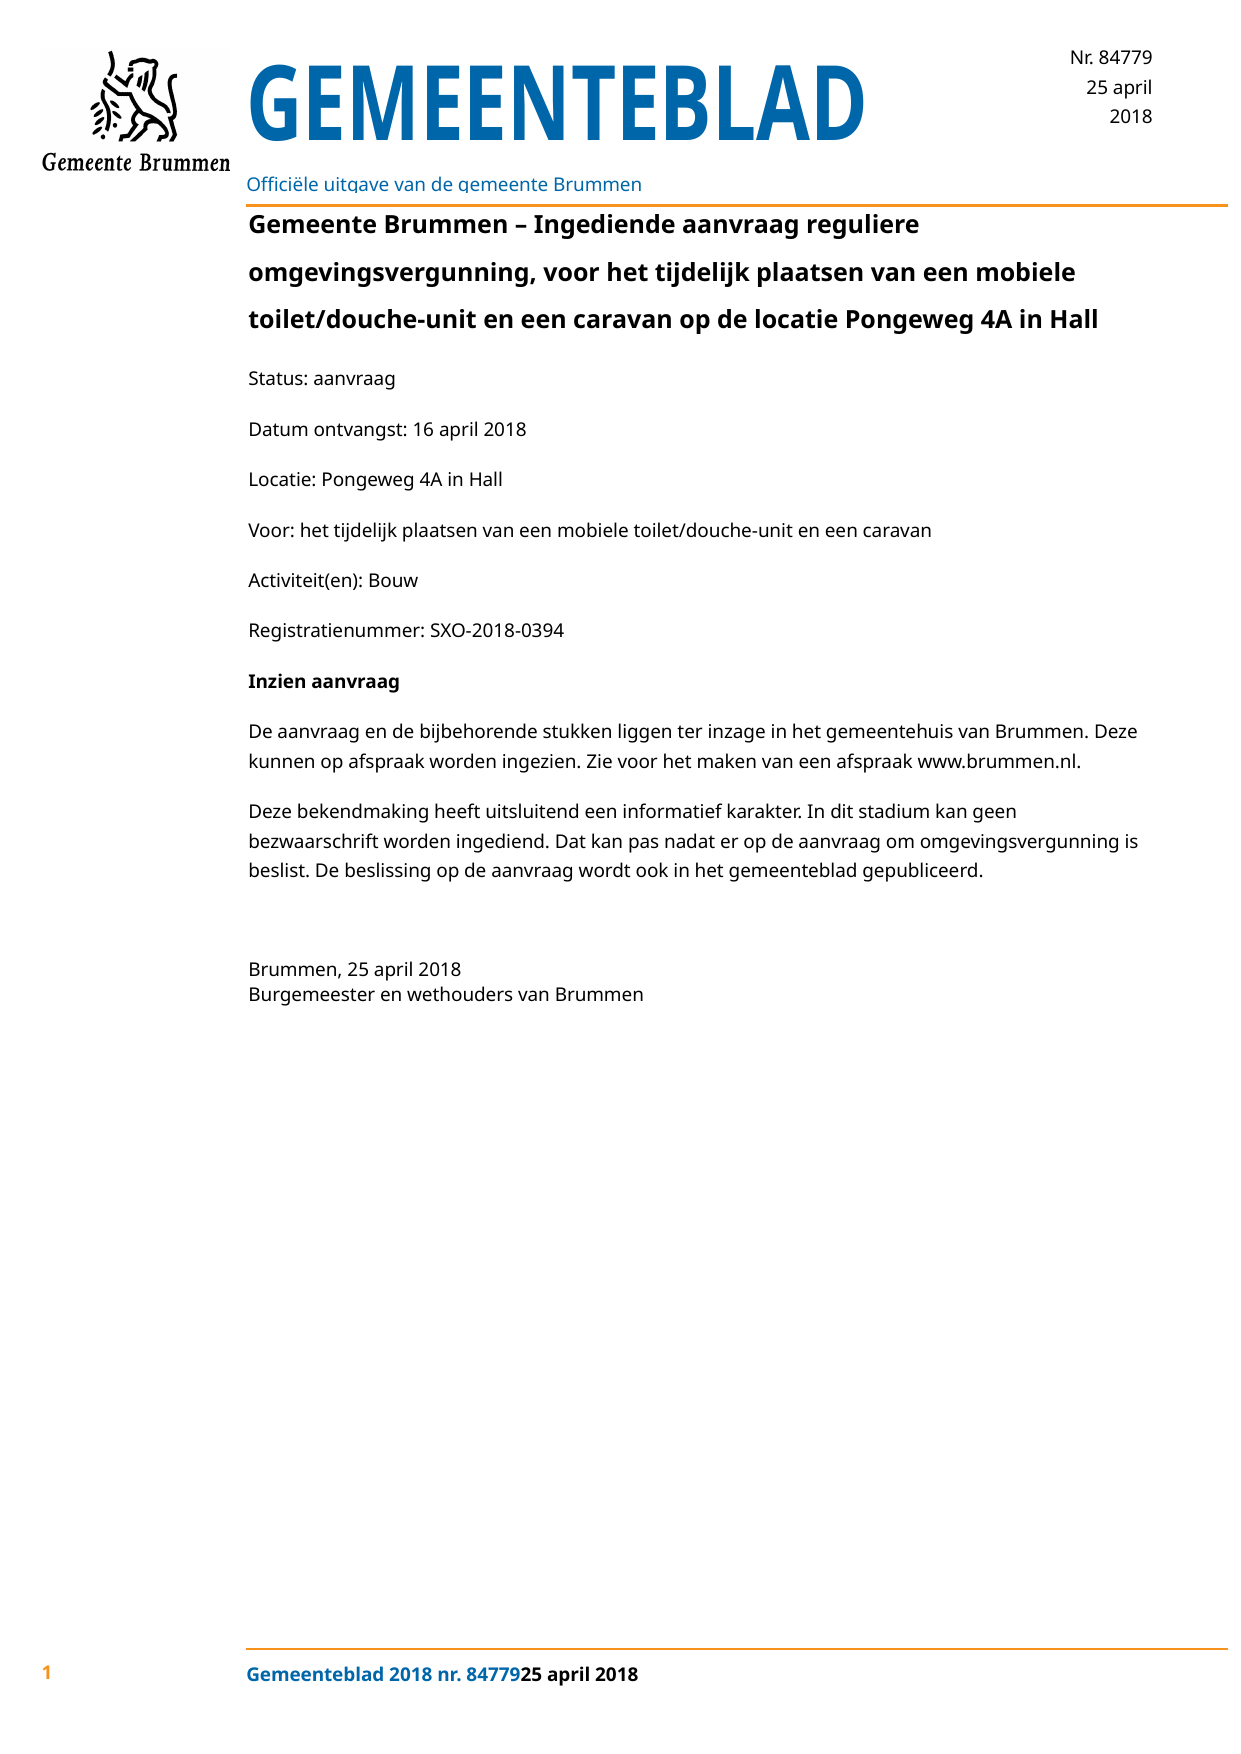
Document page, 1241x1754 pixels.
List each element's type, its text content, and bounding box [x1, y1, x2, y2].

text Inzien aanvraag [248, 668, 1152, 694]
text Status: aanvraag [248, 366, 1152, 391]
picture [41, 47, 231, 172]
text De aanvraag en de bijbehorende stukken liggen ter inzage in het gemeentehuis van Brummen. Deze kunnen op afspraak worden ingezien. Zie voor het maken van een afspraak www.brummen.nl. [248, 718, 1152, 774]
text Activiteit(en): Bouw [248, 567, 1152, 593]
text Registratienummer: SXO-2018-0394 [248, 618, 1152, 643]
text Datum ontvangst: 16 april 2018 [248, 416, 1152, 442]
text Voor: het tijdelijk plaatsen van een mobiele toilet/douche-unit en een caravan [248, 517, 1152, 542]
text Burgemeester en wethouders van Brummen [248, 982, 1152, 1007]
text Deze bekendmaking heeft uitsluitend een informatief karakter. In dit stadium kan geen bezwaarschrift worden ingediend. Dat kan pas nadat er op de aanvraag om omgevingsvergunning is beslist. De beslissing op de aanvraag wordt ook in het gemeenteblad gepubliceerd. [248, 798, 1152, 883]
text Locatie: Pongeweg 4A in Hall [248, 466, 1152, 492]
text Brummen, 25 april 2018 [248, 956, 1152, 982]
text Gemeente Brummen – Ingediende aanvraag reguliere omgevingsvergunning, voor het tijdelijk plaatsen van een mobiele toilet/douche-unit en een caravan op de locatie Pongeweg 4A in Hall [248, 207, 1152, 336]
